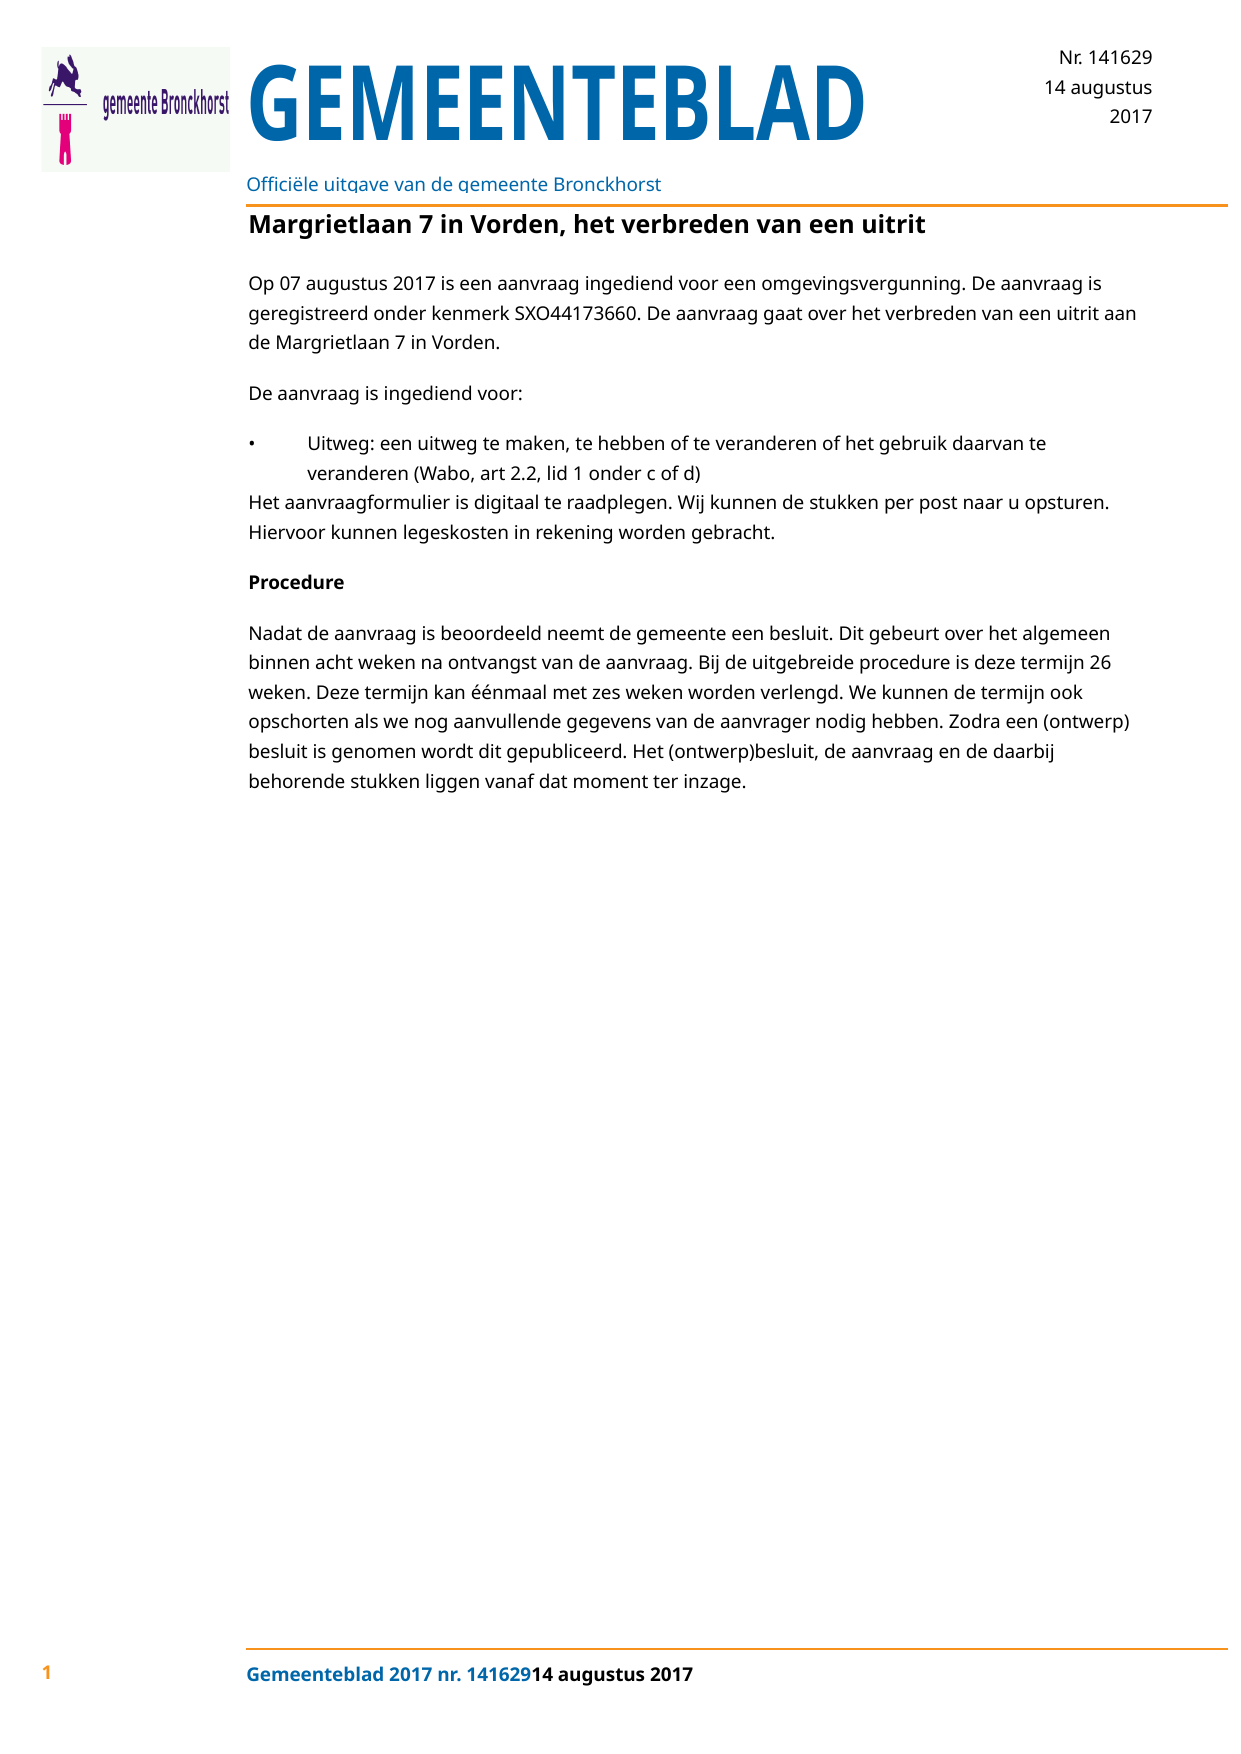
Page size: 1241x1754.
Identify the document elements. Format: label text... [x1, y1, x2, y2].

text Op 07 augustus 2017 is een aanvraag ingediend voor een omgevingsvergunning. De aanvraag is geregistreerd onder kenmerk SXO44173660. De aanvraag gaat over het verbreden van een uitrit aan de Margrietlaan 7 in Vorden. [248, 270, 1152, 355]
text Margrietlaan 7 in Vorden, het verbreden van een uitrit [248, 207, 1152, 241]
text Procedure [248, 569, 1152, 595]
list Uitweg: een uitweg te maken, te hebben of te veranderen of het gebruik daarvan te veranderen (Wabo, art 2.2, lid 1 onder c of d) [248, 430, 1152, 486]
picture [41, 47, 231, 172]
text Het aanvraagformulier is digitaal te raadplegen. Wij kunnen de stukken per post naar u opsturen. Hiervoor kunnen legeskosten in rekening worden gebracht. [248, 489, 1152, 545]
text De aanvraag is ingediend voor: [248, 380, 1152, 406]
text Nadat de aanvraag is beoordeeld neemt de gemeente een besluit. Dit gebeurt over het algemeen binnen acht weken na ontvangst van de aanvraag. Bij de uitgebreide procedure is deze termijn 26 weken. Deze termijn kan éénmaal met zes weken worden verlengd. We kunnen de termijn ook opschorten als we nog aanvullende gegevens van de aanvrager nodig hebben. Zodra een (ontwerp) besluit is genomen wordt dit gepubliceerd. Het (ontwerp)besluit, de aanvraag en de daarbij behorende stukken liggen vanaf dat moment ter inzage. [248, 620, 1152, 793]
